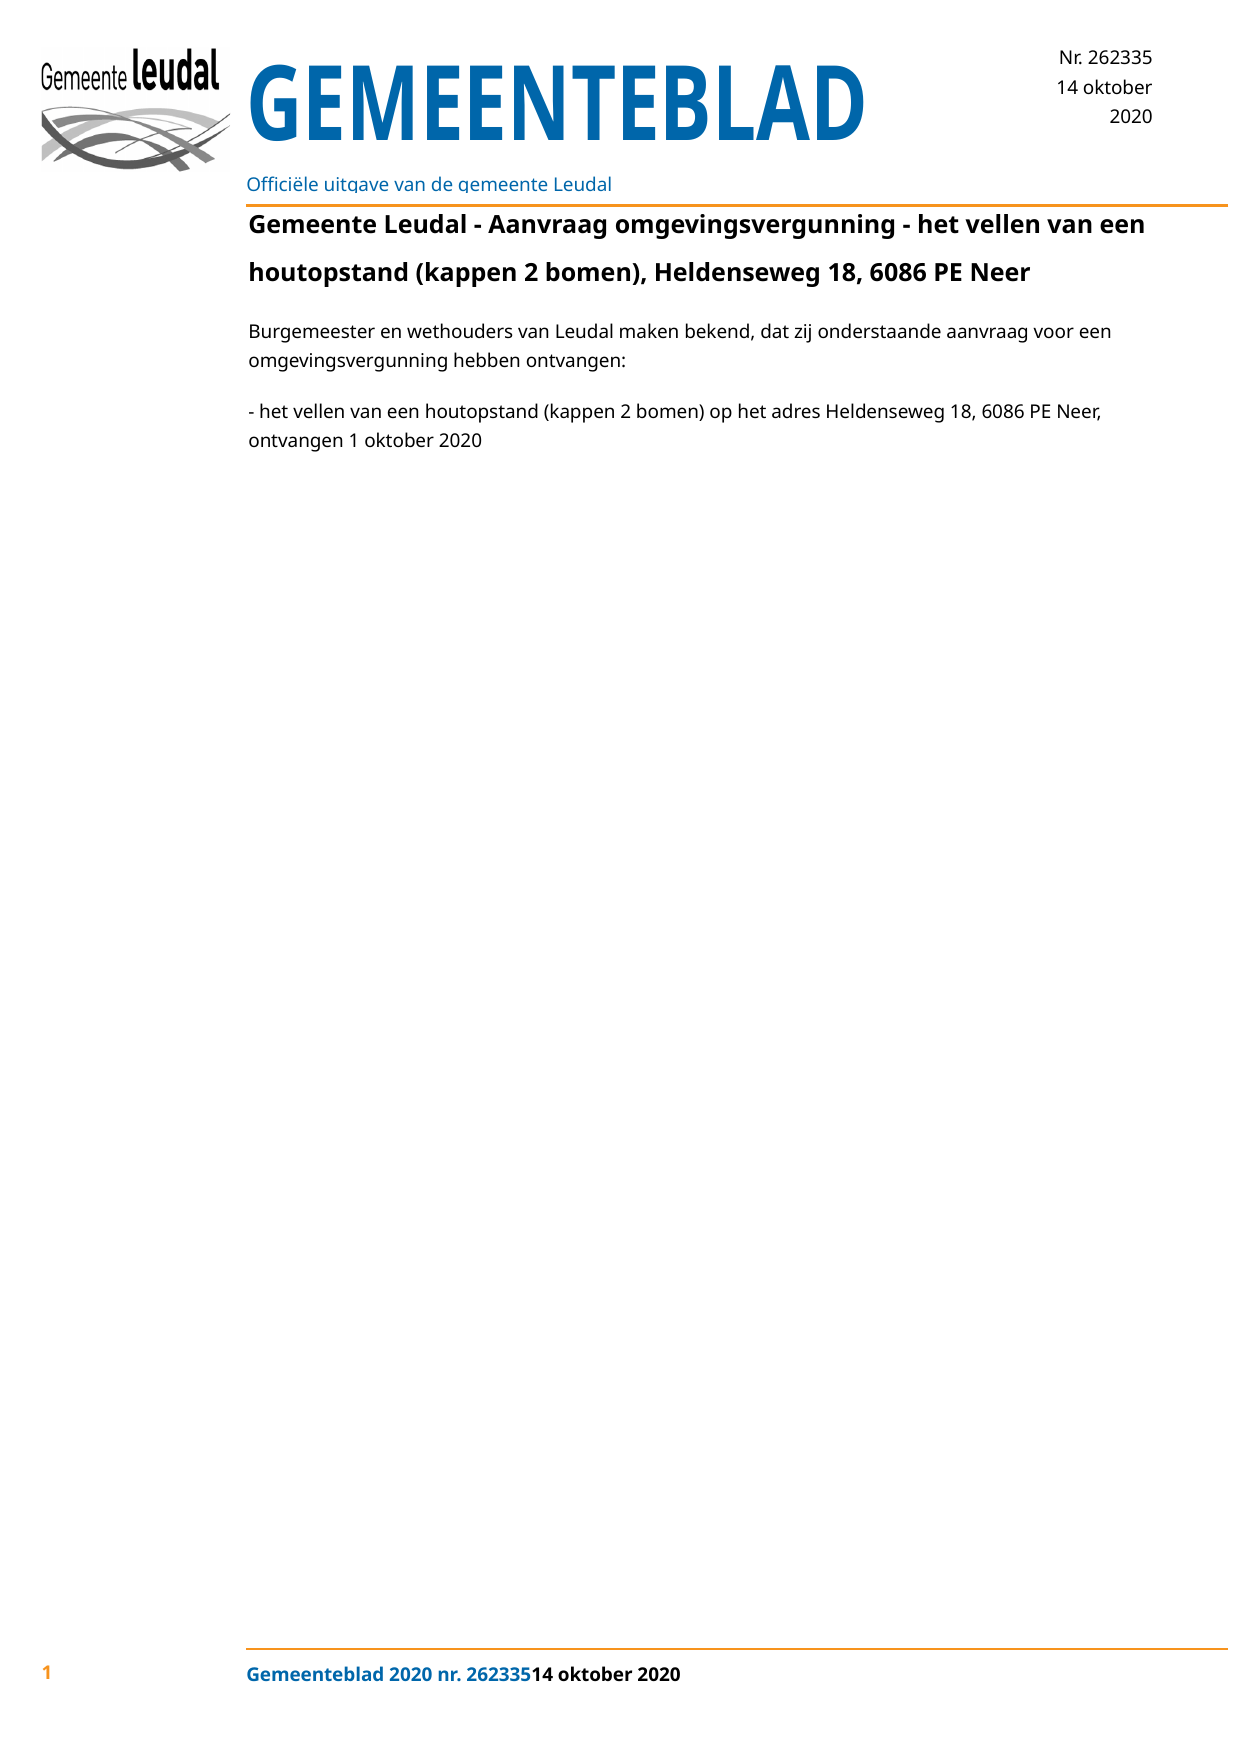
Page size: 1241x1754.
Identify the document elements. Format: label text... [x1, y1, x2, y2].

text Gemeente Leudal - Aanvraag omgevingsvergunning - het vellen van een houtopstand (kappen 2 bomen), Heldenseweg 18, 6086 PE Neer [248, 207, 1152, 288]
text Burgemeester en wethouders van Leudal maken bekend, dat zij onderstaande aanvraag voor een omgevingsvergunning hebben ontvangen: [248, 318, 1152, 373]
picture [41, 47, 231, 172]
text - het vellen van een houtopstand (kappen 2 bomen) op het adres Heldenseweg 18, 6086 PE Neer, ontvangen 1 oktober 2020 [248, 398, 1152, 453]
